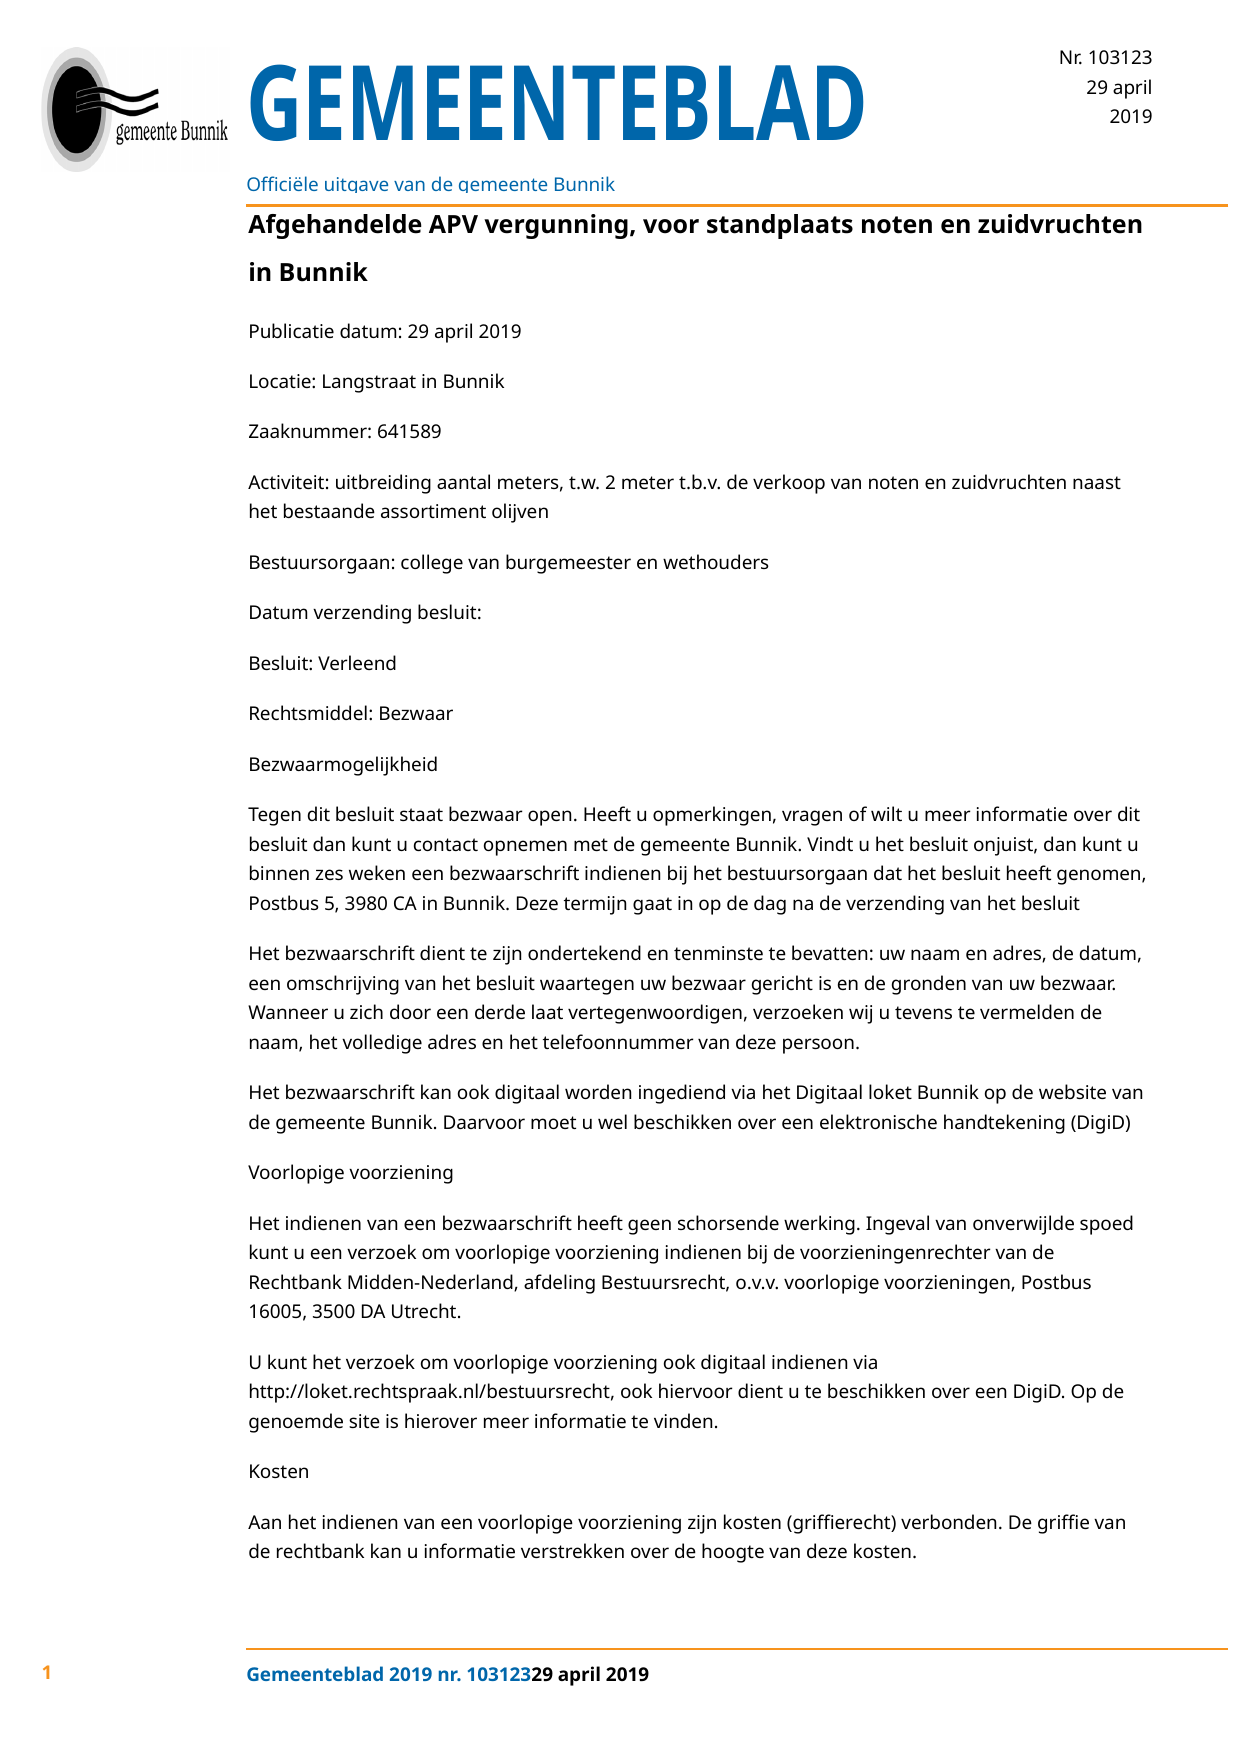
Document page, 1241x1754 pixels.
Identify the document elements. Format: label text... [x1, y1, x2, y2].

text Het bezwaarschrift kan ook digitaal worden ingediend via het Digitaal loket Bunnik op de website van de gemeente Bunnik. Daarvoor moet u wel beschikken over een elektronische handtekening (DigiD) [248, 1079, 1152, 1135]
text Rechtsmiddel: Bezwaar [248, 700, 1152, 726]
text Besluit: Verleend [248, 650, 1152, 676]
picture [41, 47, 231, 172]
text Kosten [248, 1459, 1152, 1484]
text Tegen dit besluit staat bezwaar open. Heeft u opmerkingen, vragen of wilt u meer informatie over dit besluit dan kunt u contact opnemen met de gemeente Bunnik. Vindt u het besluit onjuist, dan kunt u binnen zes weken een bezwaarschrift indienen bij het bestuursorgaan dat het besluit heeft genomen, Postbus 5, 3980 CA in Bunnik. Deze termijn gaat in op de dag na de verzending van het besluit [248, 801, 1152, 916]
text Zaaknummer: 641589 [248, 419, 1152, 444]
text Activiteit: uitbreiding aantal meters, t.w. 2 meter t.b.v. de verkoop van noten en zuidvruchten naast het bestaande assortiment olijven [248, 469, 1152, 524]
text Bestuursorgaan: college van burgemeester en wethouders [248, 549, 1152, 575]
text Publicatie datum: 29 april 2019 [248, 318, 1152, 344]
text Datum verzending besluit: [248, 599, 1152, 625]
text U kunt het verzoek om voorlopige voorziening ook digitaal indienen via http://loket.rechtspraak.nl/bestuursrecht, ook hiervoor dient u te beschikken over een DigiD. Op de genoemde site is hierover meer informatie te vinden. [248, 1349, 1152, 1434]
text Bezwaarmogelijkheid [248, 751, 1152, 777]
text Voorlopige voorziening [248, 1159, 1152, 1185]
text Locatie: Langstraat in Bunnik [248, 368, 1152, 394]
text Aan het indienen van een voorlopige voorziening zijn kosten (griffierecht) verbonden. De griffie van de rechtbank kan u informatie verstrekken over de hoogte van deze kosten. [248, 1509, 1152, 1564]
text Het indienen van een bezwaarschrift heeft geen schorsende werking. Ingeval van onverwijlde spoed kunt u een verzoek om voorlopige voorziening indienen bij de voorzieningenrechter van de Rechtbank Midden-Nederland, afdeling Bestuursrecht, o.v.v. voorlopige voorzieningen, Postbus 16005, 3500 DA Utrecht. [248, 1210, 1152, 1324]
text Het bezwaarschrift dient te zijn ondertekend en tenminste te bevatten: uw naam en adres, de datum, een omschrijving van het besluit waartegen uw bezwaar gericht is en de gronden van uw bezwaar. Wanneer u zich door een derde laat vertegenwoordigen, verzoeken wij u tevens te vermelden de naam, het volledige adres en het telefoonnummer van deze persoon. [248, 940, 1152, 1055]
text Afgehandelde APV vergunning, voor standplaats noten en zuidvruchten in Bunnik [248, 207, 1152, 288]
